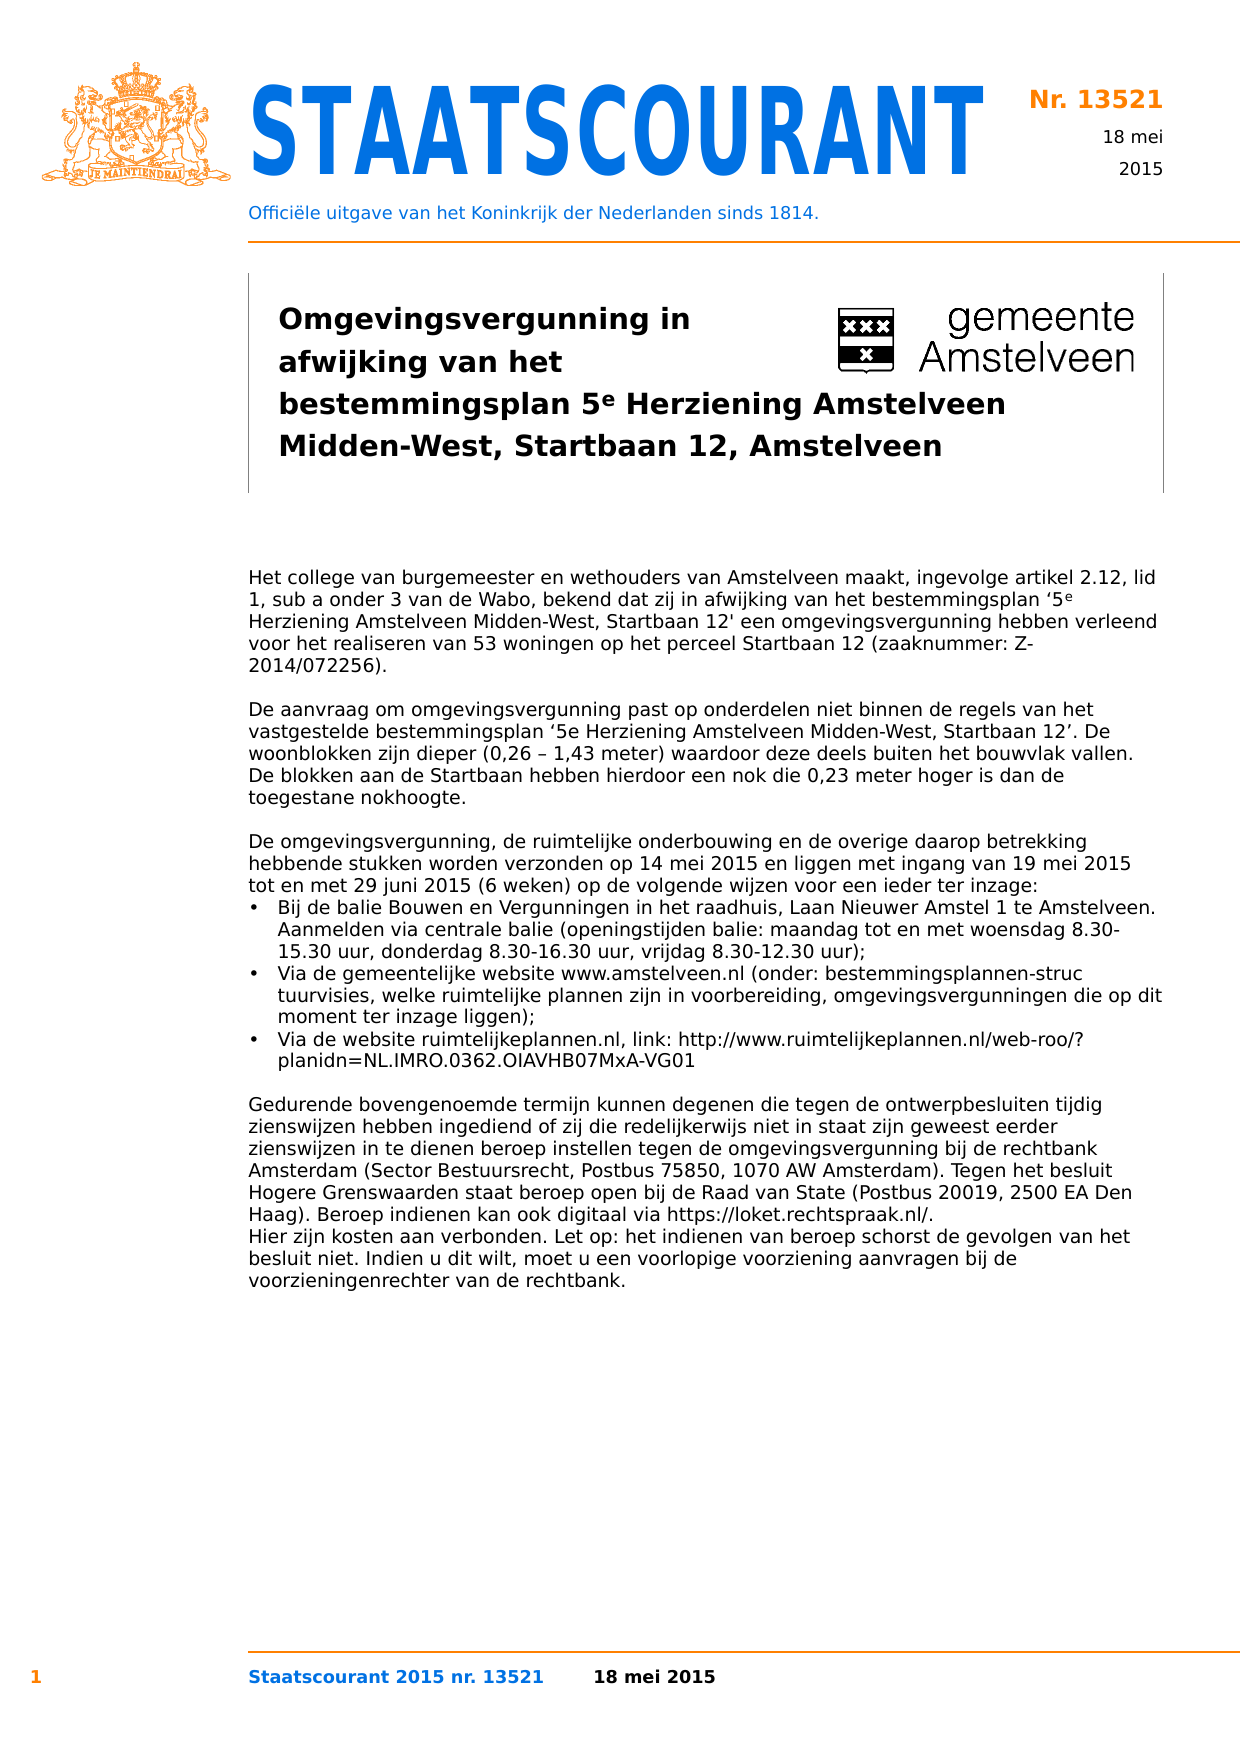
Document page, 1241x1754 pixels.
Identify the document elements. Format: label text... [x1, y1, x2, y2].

text • Via de gemeentelijke website www.amstelveen.nl (onder: bestemmingsplannen-struc tuurvisies, welke ruimtelijke plannen zijn in voorbereiding, omgevingsvergunningen die op dit moment ter inzage liggen); [248, 962, 1163, 1028]
table_cell Officiële uitgave van het Koninkrijk der Nederlanden sinds 1814. [248, 203, 1240, 241]
table_header Nr. 13521 [998, 62, 1240, 121]
table_cell 2015 [998, 153, 1240, 203]
table_header STAATSCOURANT [248, 62, 998, 203]
text Het college van burgemeester en wethouders van Amstelveen maakt, ingevolge artikel 2.12, lid 1, sub a onder 3 van de Wabo, bekend dat zij in afwijking van het bestemmingsplan ‘5e Herziening Amstelveen Midden-West, Startbaan 12' een omgevingsvergunning hebben verleend voor het realiseren van 53 woningen op het perceel Startbaan 12 (zaaknummer: Z-2014/072256). [248, 567, 1163, 677]
text Hier zijn kosten aan verbonden. Let op: het indienen van beroep schorst de gevolgen van het besluit niet. Indien u dit wilt, moet u een voorlopige voorziening aanvragen bij de voorzieningenrechter van de rechtbank. [248, 1226, 1163, 1292]
text De aanvraag om omgevingsvergunning past op onderdelen niet binnen de regels van het vastgestelde bestemmingsplan ‘5e Herziening Amstelveen Midden-West, Startbaan 12’. De woonblokken zijn dieper (0,26 – 1,43 meter) waardoor deze deels buiten het bouwvlak vallen. De blokken aan de Startbaan hebben hierdoor een nok die 0,23 meter hoger is dan de toegestane nokhoogte. [248, 699, 1163, 809]
picture [41, 62, 231, 186]
subtitle Omgevingsvergunning in afwijking van het bestemmingsplan 5e Herziening Amstelveen Midden-West, Startbaan 12, Amstelveen [249, 273, 1163, 493]
text • Bij de balie Bouwen en Vergunningen in het raadhuis, Laan Nieuwer Amstel 1 te Amstelveen. Aanmelden via centrale balie (openingstijden balie: maandag tot en met woensdag 8.30-15.30 uur, donderdag 8.30-16.30 uur, vrijdag 8.30-12.30 uur); [248, 897, 1163, 962]
picture [838, 302, 1134, 374]
text • Via de website ruimtelijkeplannen.nl, link: http://www.ruimtelijkeplannen.nl/web-roo/?planidn=NL.IMRO.0362.OIAVHB07MxA-VG01 [248, 1028, 1163, 1072]
text De omgevingsvergunning, de ruimtelijke onderbouwing en de overige daarop betrekking hebbende stukken worden verzonden op 14 mei 2015 en liggen met ingang van 19 mei 2015 tot en met 29 juni 2015 (6 weken) op de volgende wijzen voor een ieder ter inzage: [248, 831, 1163, 897]
table_header [25, 62, 248, 241]
table_cell 18 mei [998, 121, 1240, 153]
text Gedurende bovengenoemde termijn kunnen degenen die tegen de ontwerpbesluiten tijdig zienswijzen hebben ingediend of zij die redelijkerwijs niet in staat zijn geweest eerder zienswijzen in te dienen beroep instellen tegen de omgevingsvergunning bij de rechtbank Amsterdam (Sector Bestuursrecht, Postbus 75850, 1070 AW Amsterdam). Tegen het besluit Hogere Grenswaarden staat beroep open bij de Raad van State (Postbus 20019, 2500 EA Den Haag). Beroep indienen kan ook digitaal via https://loket.rechtspraak.nl/. [248, 1094, 1163, 1226]
